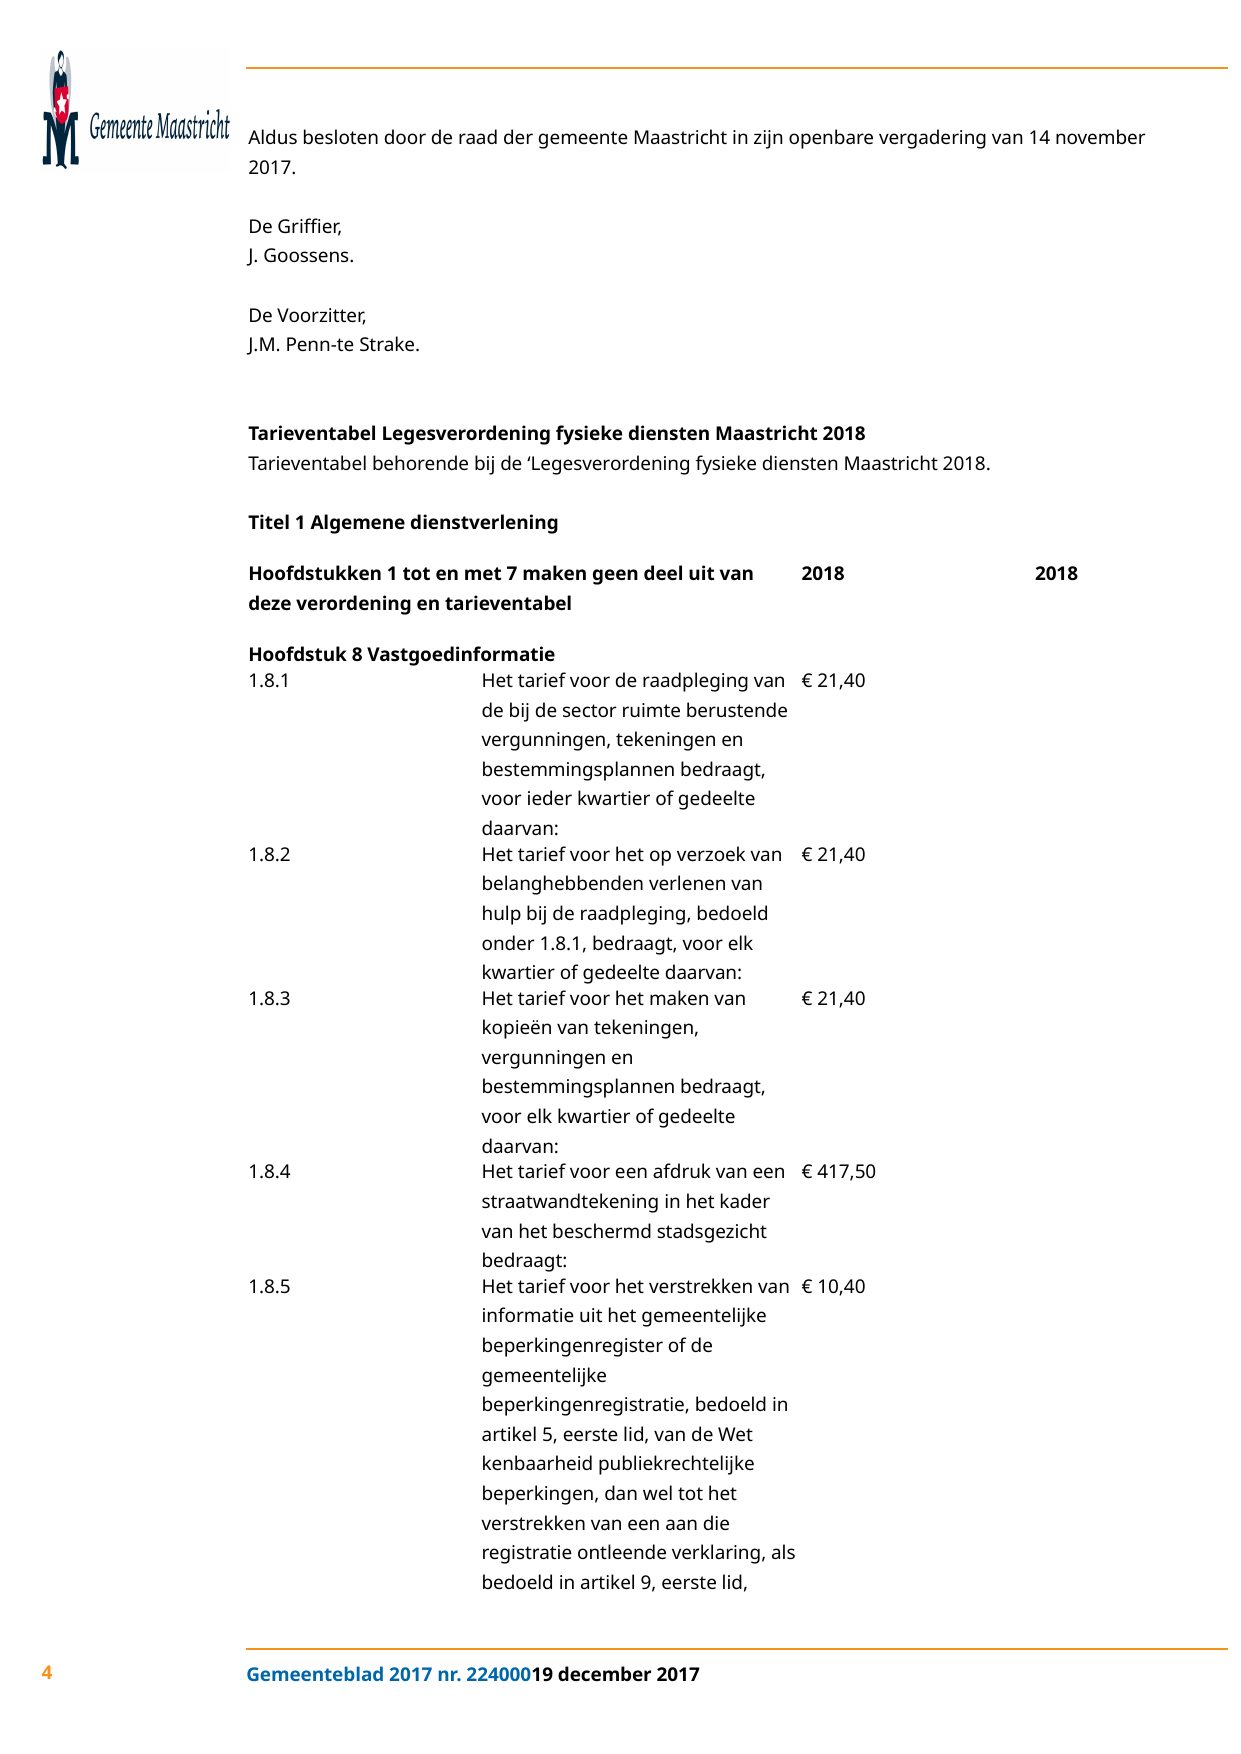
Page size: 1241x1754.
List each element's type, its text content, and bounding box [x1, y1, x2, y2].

table_cell Het tarief voor het maken van kopieën van tekeningen, vergunningen en bestemmingsplannen bedraagt, voor elk kwartier of gedeelte daarvan: [481, 985, 801, 1159]
table_cell [365, 616, 801, 642]
table_cell 1.8.5 [248, 1273, 481, 1595]
table_cell € 21,40 [801, 667, 1035, 841]
table_cell [1035, 1273, 1152, 1595]
table_cell 1.8.1 [248, 667, 481, 841]
table_header [1035, 509, 1152, 535]
table_cell € 21,40 [801, 841, 1035, 985]
table_cell [1035, 616, 1152, 642]
table_cell [1035, 841, 1152, 985]
table_cell 1.8.2 [248, 841, 481, 985]
text J.M. Penn-te Strake. [248, 331, 1152, 357]
table_cell [1035, 535, 1152, 561]
table_cell Het tarief voor het op verzoek van belanghebbenden verlenen van hulp bij de raadpleging, bedoeld onder 1.8.1, bedraagt, voor elk kwartier of gedeelte daarvan: [481, 841, 801, 985]
text J. Goossens. [248, 243, 1152, 268]
table_cell € 21,40 [801, 985, 1035, 1159]
table_cell Het tarief voor een afdruk van een straatwandtekening in het kader van het beschermd stadsgezicht bedraagt: [481, 1159, 801, 1273]
table_cell [1035, 985, 1152, 1159]
table_cell [801, 535, 1035, 561]
text De Voorzitter, [248, 302, 1152, 328]
table_cell [248, 616, 365, 642]
table_cell 2018 [1035, 561, 1152, 616]
table_cell 2018 [801, 561, 1035, 616]
table_cell [1035, 1159, 1152, 1273]
picture [41, 47, 231, 172]
table_cell [365, 535, 801, 561]
table_cell [801, 616, 1035, 642]
table_cell 1.8.3 [248, 985, 481, 1159]
table_cell [801, 642, 1035, 667]
table_cell € 10,40 [801, 1273, 1035, 1595]
table_cell € 417,50 [801, 1159, 1035, 1273]
table_cell Het tarief voor het verstrekken van informatie uit het gemeentelijke beperkingenregister of de gemeentelijke beperkingenregistratie, bedoeld in artikel 5, eerste lid, van de Wet kenbaarheid publiekrechtelijke beperkingen, dan wel tot het verstrekken van een aan die registratie ontleende verklaring, als bedoeld in artikel 9, eerste lid, [481, 1273, 801, 1595]
table_cell [248, 535, 365, 561]
table_cell Het tarief voor de raadpleging van de bij de sector ruimte berustende vergunningen, tekeningen en bestemmingsplannen bedraagt, voor ieder kwartier of gedeelte daarvan: [481, 667, 801, 841]
table_cell [1035, 642, 1152, 667]
text De Griffier, [248, 213, 1152, 239]
table_cell Hoofdstukken 1 tot en met 7 maken geen deel uit van deze verordening en tarieventabel [248, 561, 801, 616]
table_cell [1035, 667, 1152, 841]
table_header Titel 1 Algemene dienstverlening [248, 509, 801, 535]
text Tarieventabel behorende bij de ‘Legesverordening fysieke diensten Maastricht 2018. [248, 450, 1152, 476]
table_cell Hoofdstuk 8 Vastgoedinformatie [248, 642, 801, 667]
text Tarieventabel Legesverordening fysieke diensten Maastricht 2018 [248, 420, 1152, 446]
table_cell 1.8.4 [248, 1159, 481, 1273]
text Aldus besloten door de raad der gemeente Maastricht in zijn openbare vergadering van 14 november 2017. [248, 124, 1152, 180]
table_header [801, 509, 1035, 535]
